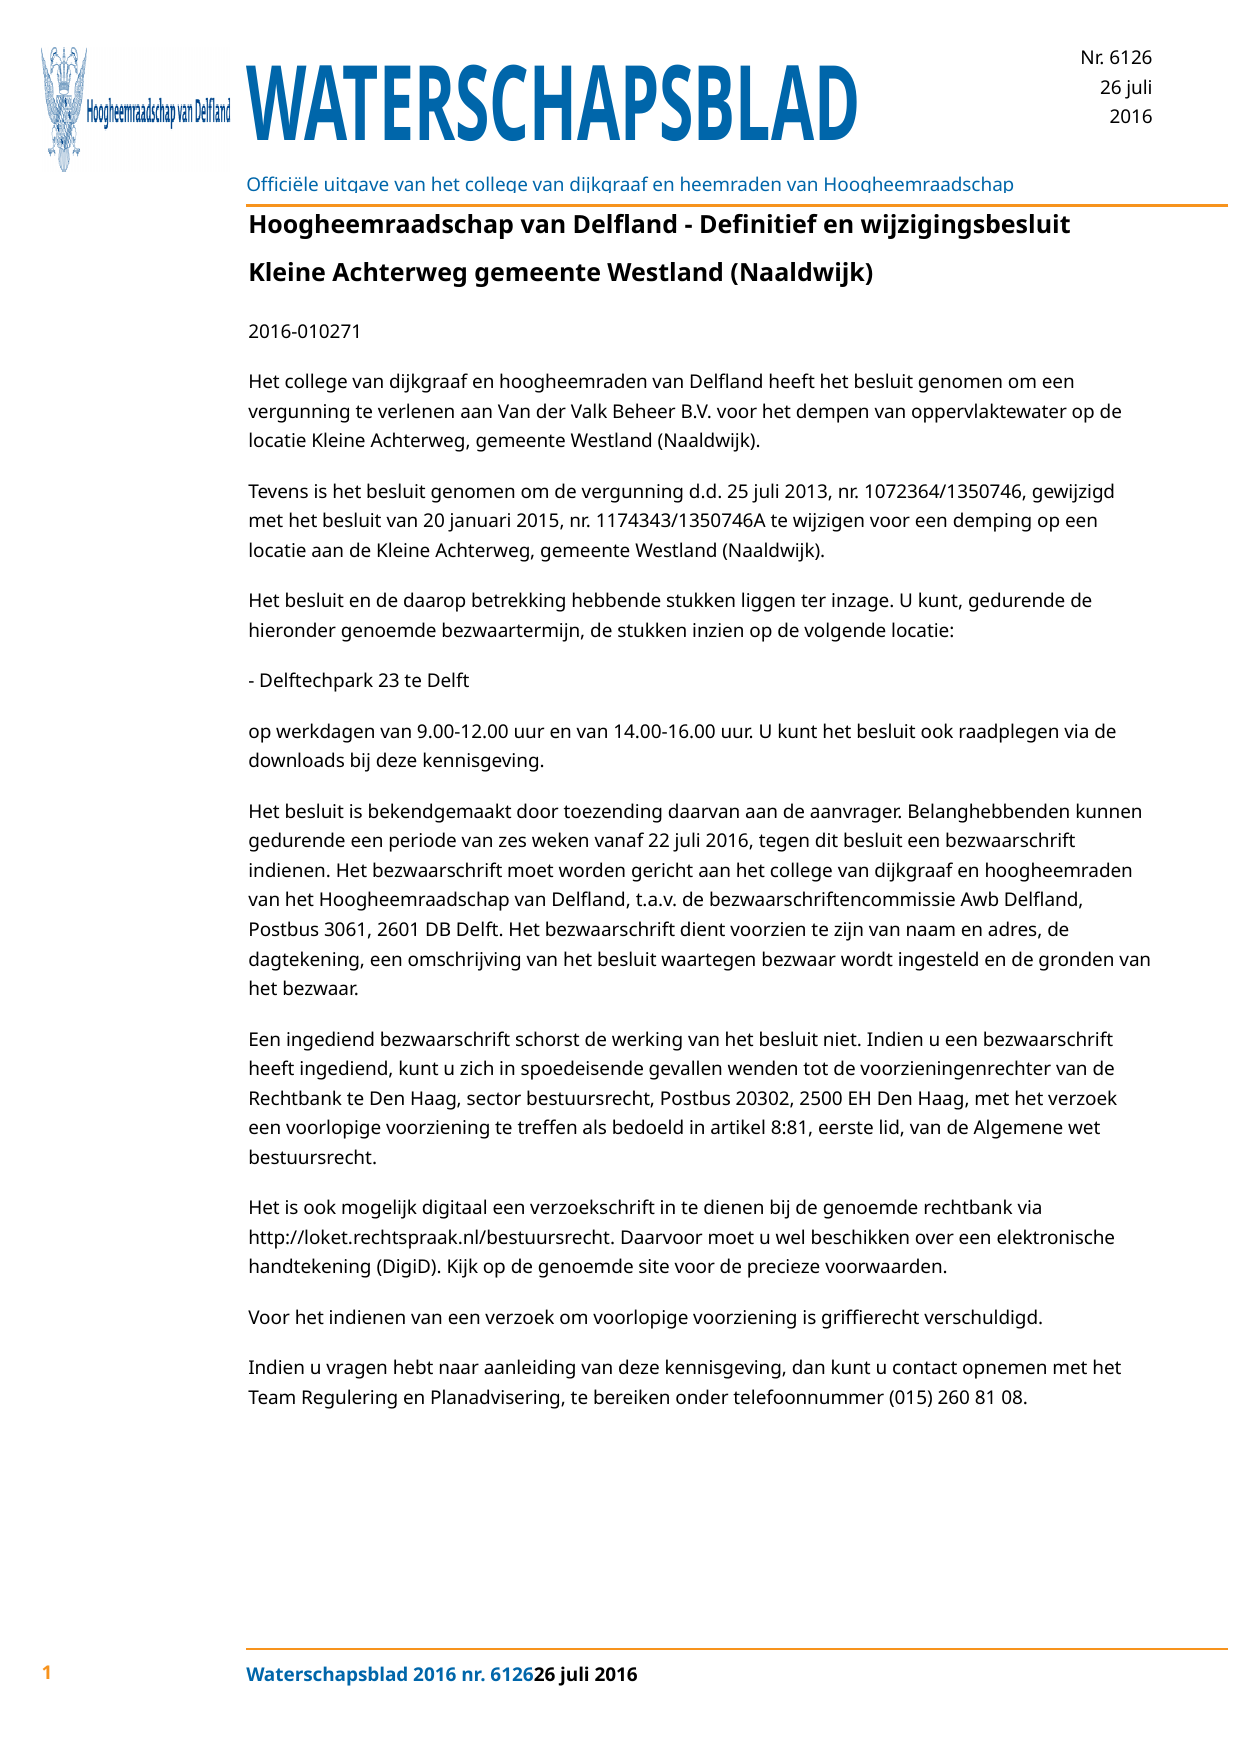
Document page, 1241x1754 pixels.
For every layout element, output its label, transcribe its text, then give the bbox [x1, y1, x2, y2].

text Een ingediend bezwaarschrift schorst de werking van het besluit niet. Indien u een bezwaarschrift heeft ingediend, kunt u zich in spoedeisende gevallen wenden tot de voorzieningenrechter van de Rechtbank te Den Haag, sector bestuursrecht, Postbus 20302, 2500 EH Den Haag, met het verzoek een voorlopige voorziening te treffen als bedoeld in artikel 8:81, eerste lid, van de Algemene wet bestuursrecht. [248, 1026, 1152, 1170]
text 2016-010271 [248, 318, 1152, 344]
text Het is ook mogelijk digitaal een verzoekschrift in te dienen bij de genoemde rechtbank via http://loket.rechtspraak.nl/bestuursrecht. Daarvoor moet u wel beschikken over een elektronische handtekening (DigiD). Kijk op de genoemde site voor de precieze voorwaarden. [248, 1194, 1152, 1279]
picture [41, 47, 231, 172]
text Het college van dijkgraaf en hoogheemraden van Delfland heeft het besluit genomen om een vergunning te verlenen aan Van der Valk Beheer B.V. voor het dempen van oppervlaktewater op de locatie Kleine Achterweg, gemeente Westland (Naaldwijk). [248, 368, 1152, 453]
text Voor het indienen van een verzoek om voorlopige voorziening is griffierecht verschuldigd. [248, 1304, 1152, 1330]
text Indien u vragen hebt naar aanleiding van deze kennisgeving, dan kunt u contact opnemen met het Team Regulering en Planadvisering, te bereiken onder telefoonnummer (015) 260 81 08. [248, 1354, 1152, 1410]
text - Delftechpark 23 te Delft [248, 667, 1152, 693]
text Tevens is het besluit genomen om de vergunning d.d. 25 juli 2013, nr. 1072364/1350746, gewijzigd met het besluit van 20 januari 2015, nr. 1174343/1350746A te wijzigen voor een demping op een locatie aan de Kleine Achterweg, gemeente Westland (Naaldwijk). [248, 478, 1152, 563]
text op werkdagen van 9.00-12.00 uur en van 14.00-16.00 uur. U kunt het besluit ook raadplegen via de downloads bij deze kennisgeving. [248, 718, 1152, 773]
text Het besluit en de daarop betrekking hebbende stukken liggen ter inzage. U kunt, gedurende de hieronder genoemde bezwaartermijn, de stukken inzien op de volgende locatie: [248, 587, 1152, 643]
text Hoogheemraadschap van Delfland - Definitief en wijzigingsbesluit Kleine Achterweg gemeente Westland (Naaldwijk) [248, 207, 1152, 288]
text Het besluit is bekendgemaakt door toezending daarvan aan de aanvrager. Belanghebbenden kunnen gedurende een periode van zes weken vanaf 22 juli 2016, tegen dit besluit een bezwaarschrift indienen. Het bezwaarschrift moet worden gericht aan het college van dijkgraaf en hoogheemraden van het Hoogheemraadschap van Delfland, t.a.v. de bezwaarschriftencommissie Awb Delfland, Postbus 3061, 2601 DB Delft. Het bezwaarschrift dient voorzien te zijn van naam en adres, de dagtekening, een omschrijving van het besluit waartegen bezwaar wordt ingesteld en de gronden van het bezwaar. [248, 798, 1152, 1001]
